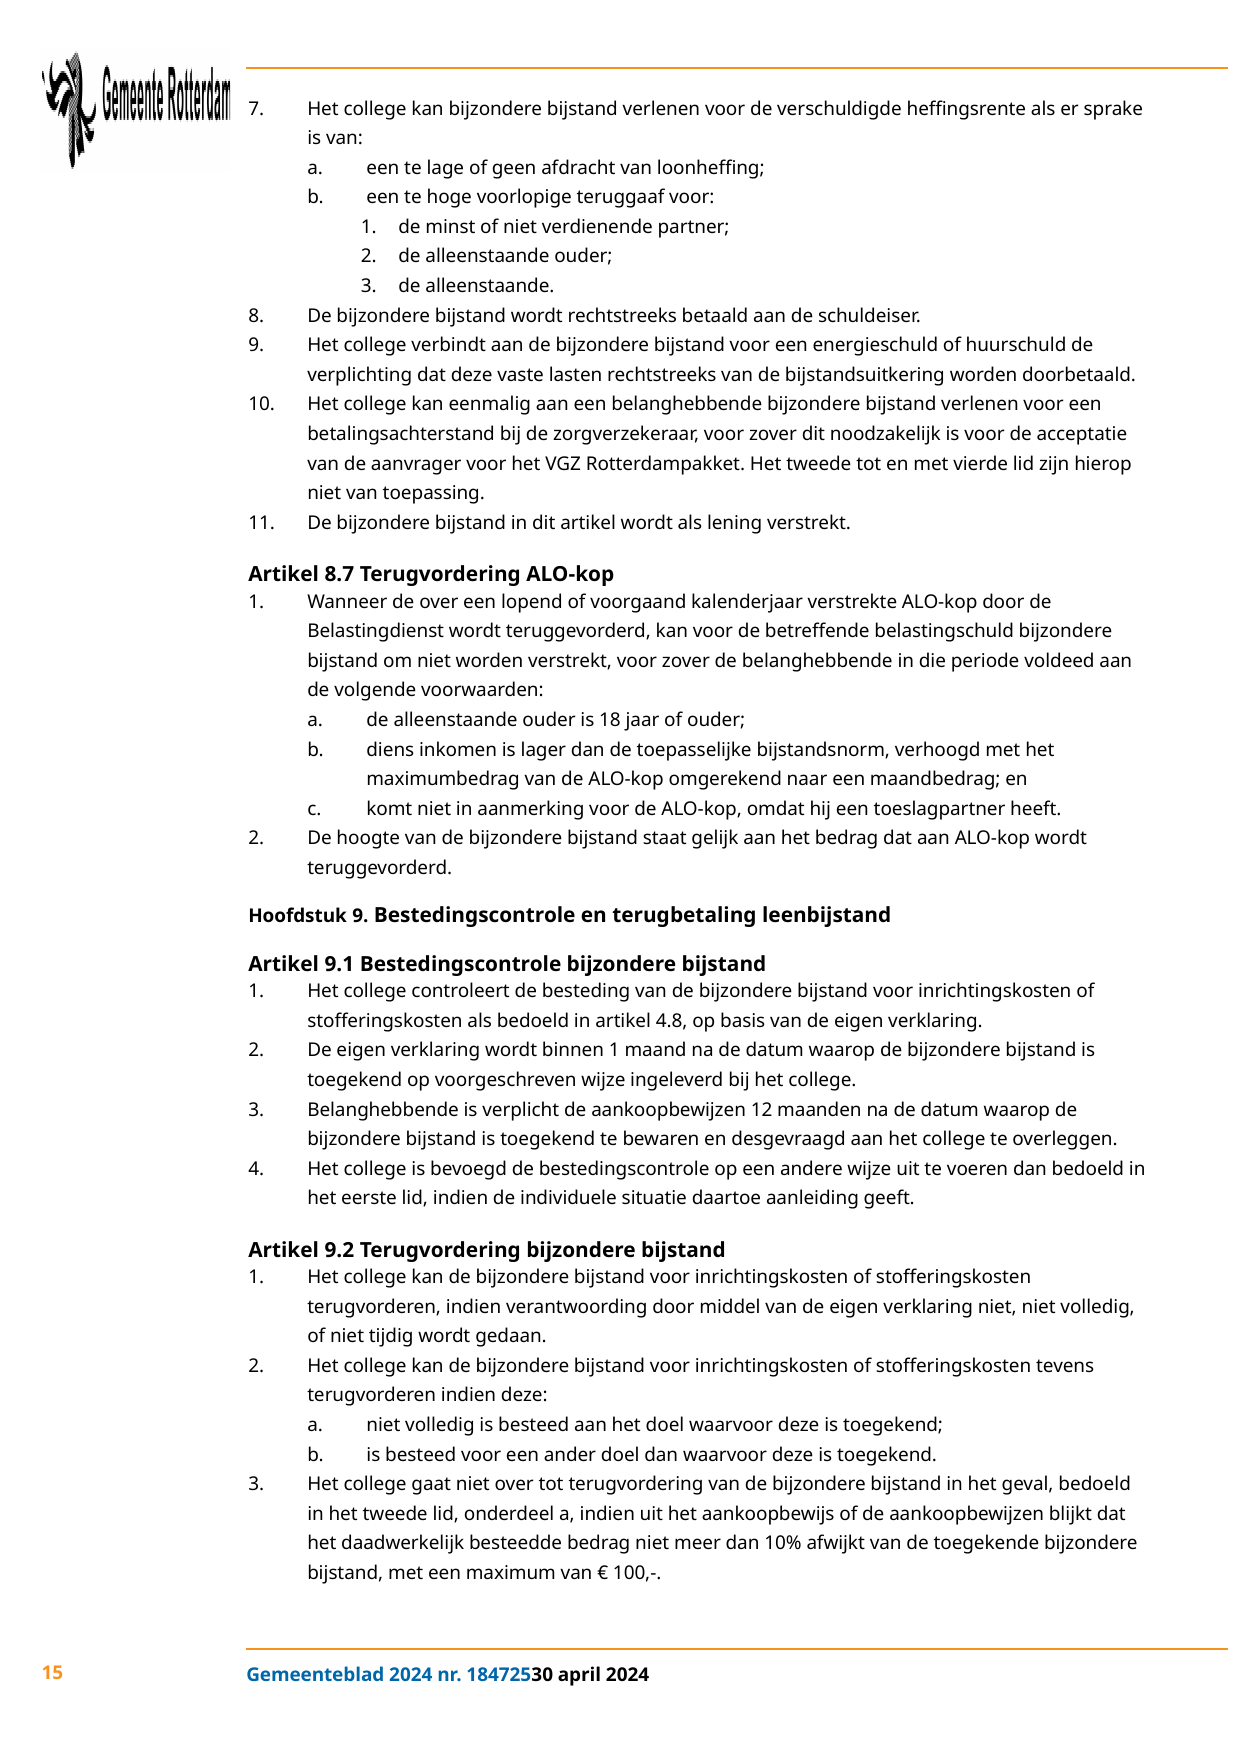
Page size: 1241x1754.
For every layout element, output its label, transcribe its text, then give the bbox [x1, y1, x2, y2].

list een te lage of geen afdracht van loonheffing; [307, 154, 1152, 180]
list de minst of niet verdienende partner; [361, 213, 1152, 239]
list Het college kan eenmalig aan een belanghebbende bijzondere bijstand verlenen voor een betalingsachterstand bij de zorgverzekeraar, voor zover dit noodzakelijk is voor de acceptatie van de aanvrager voor het VGZ Rotterdampakket. Het tweede tot en met vierde lid zijn hierop niet van toepassing. [248, 391, 1152, 505]
text Hoofdstuk 9. Bestedingscontrole en terugbetaling leenbijstand [248, 900, 1152, 928]
list Wanneer de over een lopend of voorgaand kalenderjaar verstrekte ALO-kop door de Belastingdienst wordt teruggevorderd, kan voor de betreffende belastingschuld bijzondere bijstand om niet worden verstrekt, voor zover de belanghebbende in die periode voldeed aan de volgende voorwaarden: [248, 588, 1152, 702]
list Het college gaat niet over tot terugvordering van de bijzondere bijstand in het geval, bedoeld in het tweede lid, onderdeel a, indien uit het aankoopbewijs of de aankoopbewijzen blijkt dat het daadwerkelijk besteedde bedrag niet meer dan 10% afwijkt van de toegekende bijzondere bijstand, met een maximum van € 100,-. [248, 1470, 1152, 1585]
list Het college kan de bijzondere bijstand voor inrichtingskosten of stofferingskosten terugvorderen, indien verantwoording door middel van de eigen verklaring niet, niet volledig, of niet tijdig wordt gedaan. [248, 1263, 1152, 1348]
list de alleenstaande ouder is 18 jaar of ouder; [307, 706, 1152, 732]
text Artikel 9.1 Bestedingscontrole bijzondere bijstand [248, 949, 1152, 977]
list de alleenstaande ouder; [361, 243, 1152, 268]
list Het college kan de bijzondere bijstand voor inrichtingskosten of stofferingskosten tevens terugvorderen indien deze: [248, 1352, 1152, 1407]
list De bijzondere bijstand in dit artikel wordt als lening verstrekt. [248, 509, 1152, 535]
text Artikel 8.7 Terugvordering ALO-kop [248, 559, 1152, 588]
picture [41, 47, 231, 172]
list Het college verbindt aan de bijzondere bijstand voor een energieschuld of huurschuld de verplichting dat deze vaste lasten rechtstreeks van de bijstandsuitkering worden doorbetaald. [248, 331, 1152, 387]
list diens inkomen is lager dan de toepasselijke bijstandsnorm, verhoogd met het maximumbedrag van de ALO-kop omgerekend naar een maandbedrag; en [307, 736, 1152, 791]
list niet volledig is besteed aan het doel waarvoor deze is toegekend; [307, 1411, 1152, 1437]
list komt niet in aanmerking voor de ALO-kop, omdat hij een toeslagpartner heeft. [307, 795, 1152, 821]
list De bijzondere bijstand wordt rechtstreeks betaald aan de schuldeiser. [248, 302, 1152, 328]
text Artikel 9.2 Terugvordering bijzondere bijstand [248, 1235, 1152, 1263]
list een te hoge voorlopige teruggaaf voor: [307, 183, 1152, 209]
list de alleenstaande. [361, 272, 1152, 298]
list Belanghebbende is verplicht de aankoopbewijzen 12 maanden na de datum waarop de bijzondere bijstand is toegekend te bewaren en desgevraagd aan het college te overleggen. [248, 1096, 1152, 1151]
list De eigen verklaring wordt binnen 1 maand na de datum waarop de bijzondere bijstand is toegekend op voorgeschreven wijze ingeleverd bij het college. [248, 1037, 1152, 1092]
list Het college is bevoegd de bestedingscontrole op een andere wijze uit te voeren dan bedoeld in het eerste lid, indien de individuele situatie daartoe aanleiding geeft. [248, 1155, 1152, 1210]
list Het college controleert de besteding van de bijzondere bijstand voor inrichtingskosten of stofferingskosten als bedoeld in artikel 4.8, op basis van de eigen verklaring. [248, 977, 1152, 1033]
list is besteed voor een ander doel dan waarvoor deze is toegekend. [307, 1441, 1152, 1467]
list Het college kan bijzondere bijstand verlenen voor de verschuldigde heffingsrente als er sprake is van: [248, 95, 1152, 150]
list De hoogte van de bijzondere bijstand staat gelijk aan het bedrag dat aan ALO-kop wordt teruggevorderd. [248, 824, 1152, 880]
